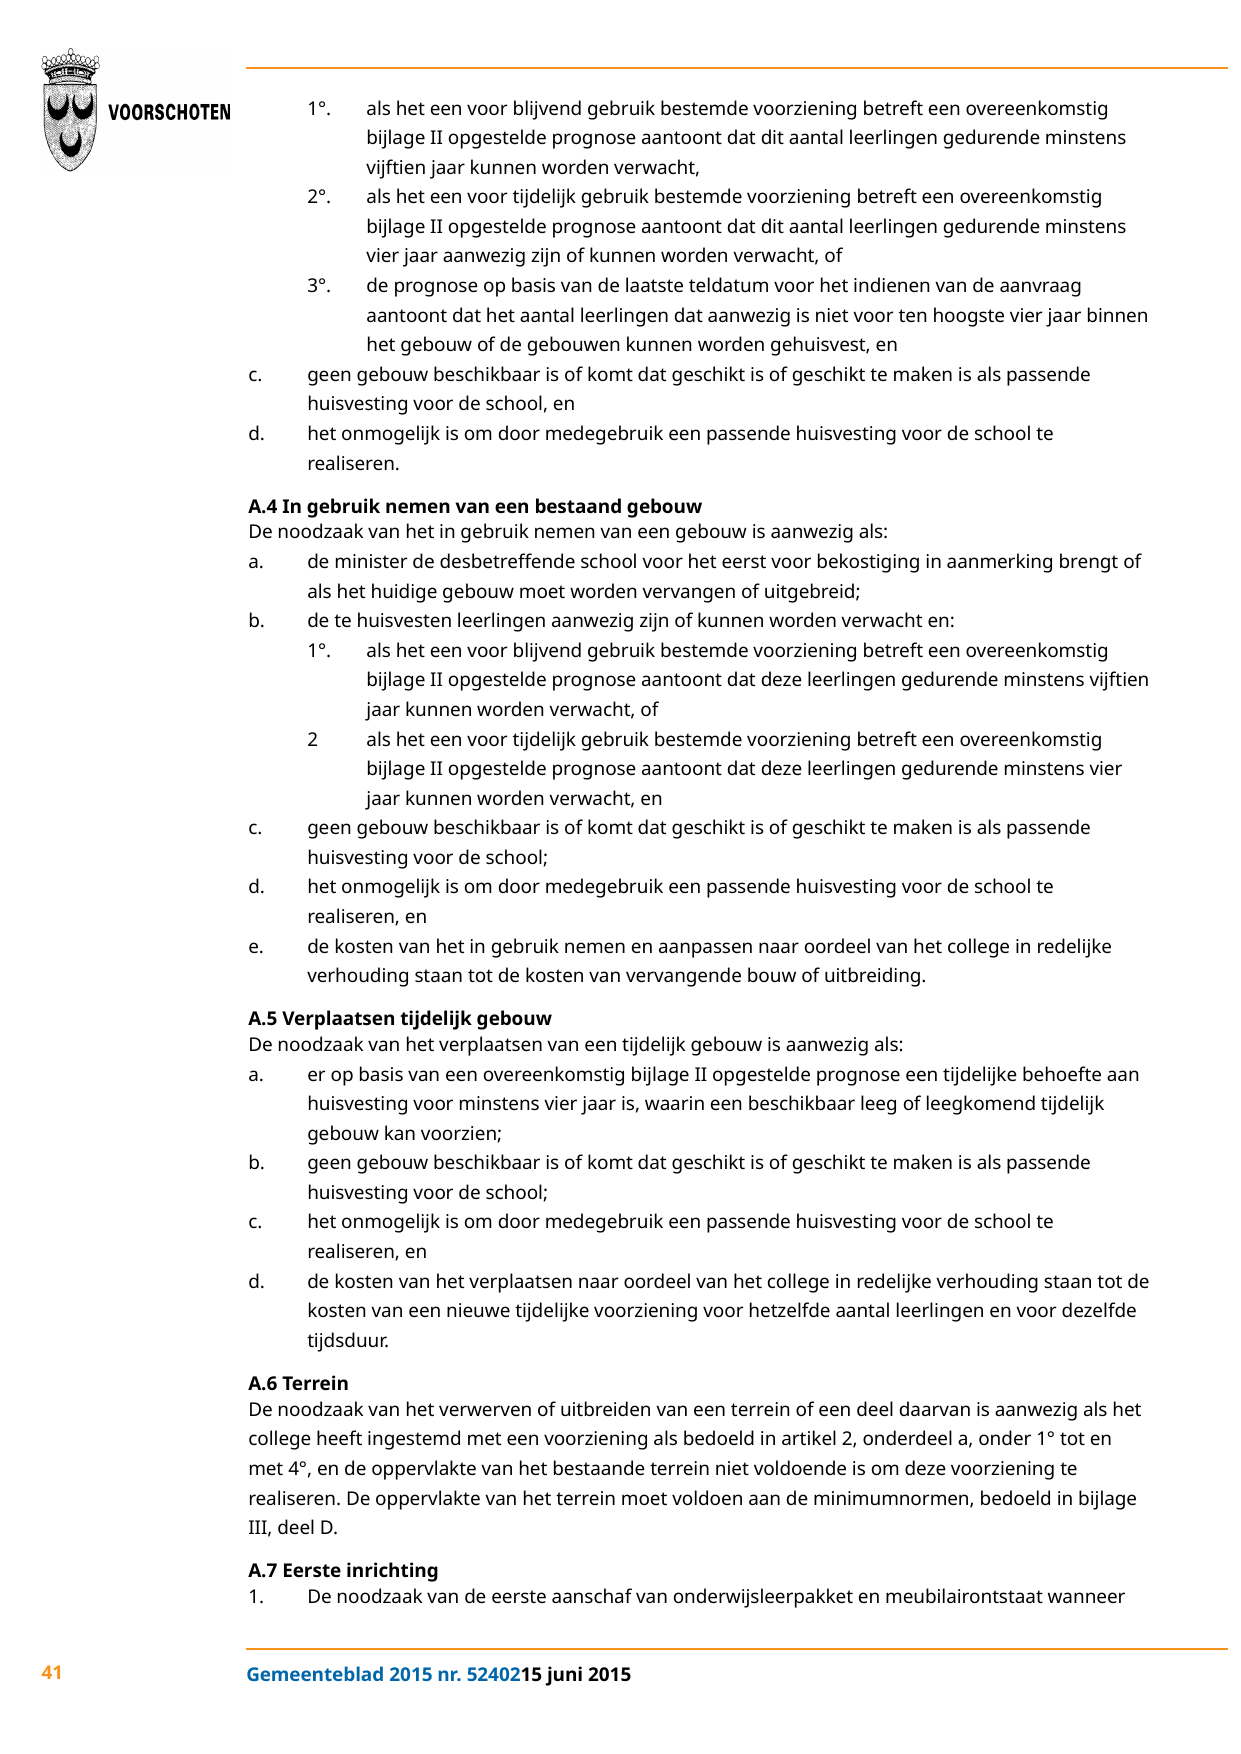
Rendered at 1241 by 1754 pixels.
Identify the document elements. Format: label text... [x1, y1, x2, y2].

list het onmogelijk is om door medegebruik een passende huisvesting voor de school te realiseren. [248, 420, 1152, 476]
list de minister de desbetreffende school voor het eerst voor bekostiging in aanmerking brengt of als het huidige gebouw moet worden vervangen of uitgebreid; [248, 548, 1152, 603]
list de kosten van het in gebruik nemen en aanpassen naar oordeel van het college in redelijke verhouding staan tot de kosten van vervangende bouw of uitbreiding. [248, 933, 1152, 988]
list De noodzaak van de eerste aanschaf van onderwijsleerpakket en meubilairontstaat wanneer [248, 1583, 1152, 1609]
list als het een voor blijvend gebruik bestemde voorziening betreft een overeenkomstig bijlage II opgestelde prognose aantoont dat dit aantal leerlingen gedurende minstens vijftien jaar kunnen worden verwacht, [307, 95, 1152, 180]
text De noodzaak van het verwerven of uitbreiden van een terrein of een deel daarvan is aanwezig als het college heeft ingestemd met een voorziening als bedoeld in artikel 2, onderdeel a, onder 1° tot en met 4°, en de oppervlakte van het bestaande terrein niet voldoende is om deze voorziening te realiseren. De oppervlakte van het terrein moet voldoen aan de minimumnormen, bedoeld in bijlage III, deel D. [248, 1396, 1152, 1540]
list als het een voor blijvend gebruik bestemde voorziening betreft een overeenkomstig bijlage II opgestelde prognose aantoont dat deze leerlingen gedurende minstens vijftien jaar kunnen worden verwacht, of [307, 637, 1152, 722]
list de kosten van het verplaatsen naar oordeel van het college in redelijke verhouding staan tot de kosten van een nieuwe tijdelijke voorziening voor hetzelfde aantal leerlingen en voor dezelfde tijdsduur. [248, 1268, 1152, 1353]
list geen gebouw beschikbaar is of komt dat geschikt is of geschikt te maken is als passende huisvesting voor de school; [248, 1149, 1152, 1205]
list het onmogelijk is om door medegebruik een passende huisvesting voor de school te realiseren, en [248, 874, 1152, 929]
list geen gebouw beschikbaar is of komt dat geschikt is of geschikt te maken is als passende huisvesting voor de school, en [248, 361, 1152, 416]
list het onmogelijk is om door medegebruik een passende huisvesting voor de school te realiseren, en [248, 1209, 1152, 1264]
list als het een voor tijdelijk gebruik bestemde voorziening betreft een overeenkomstig bijlage II opgestelde prognose aantoont dat dit aantal leerlingen gedurende minstens vier jaar aanwezig zijn of kunnen worden verwacht, of [307, 183, 1152, 268]
text A.6 Terrein [248, 1370, 1152, 1396]
list er op basis van een overeenkomstig bijlage II opgestelde prognose een tijdelijke behoefte aan huisvesting voor minstens vier jaar is, waarin een beschikbaar leeg of leegkomend tijdelijk gebouw kan voorzien; [248, 1061, 1152, 1146]
text A.7 Eerste inrichting [248, 1557, 1152, 1583]
list geen gebouw beschikbaar is of komt dat geschikt is of geschikt te maken is als passende huisvesting voor de school; [248, 814, 1152, 870]
list de prognose op basis van de laatste teldatum voor het indienen van de aanvraag aantoont dat het aantal leerlingen dat aanwezig is niet voor ten hoogste vier jaar binnen het gebouw of de gebouwen kunnen worden gehuisvest, en [307, 272, 1152, 357]
text De noodzaak van het in gebruik nemen van een gebouw is aanwezig als: [248, 519, 1152, 544]
text A.4 In gebruik nemen van een bestaand gebouw [248, 493, 1152, 519]
text De noodzaak van het verplaatsen van een tijdelijk gebouw is aanwezig als: [248, 1031, 1152, 1057]
picture [41, 47, 231, 172]
text A.5 Verplaatsen tijdelijk gebouw [248, 1006, 1152, 1031]
list de te huisvesten leerlingen aanwezig zijn of kunnen worden verwacht en: [248, 607, 1152, 633]
list als het een voor tijdelijk gebruik bestemde voorziening betreft een overeenkomstig bijlage II opgestelde prognose aantoont dat deze leerlingen gedurende minstens vier jaar kunnen worden verwacht, en [307, 726, 1152, 811]
